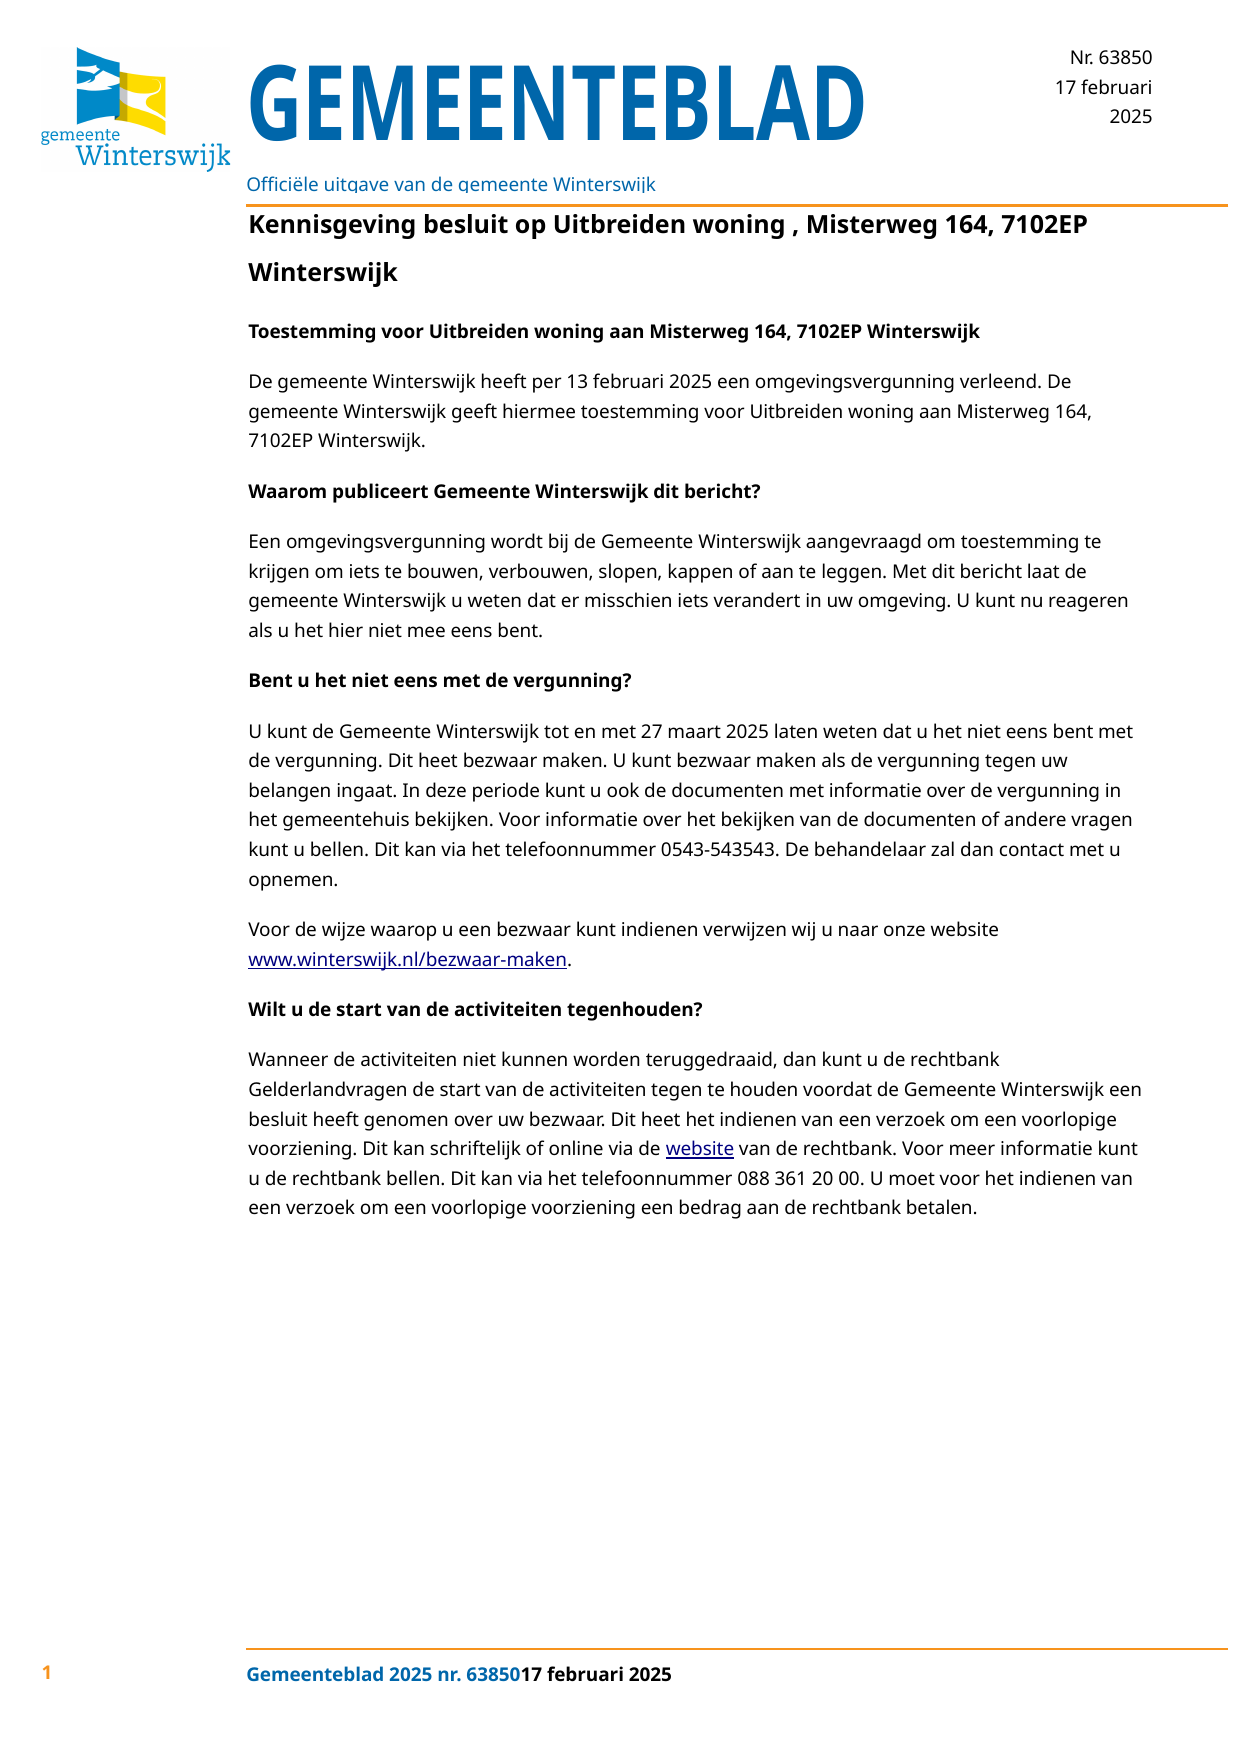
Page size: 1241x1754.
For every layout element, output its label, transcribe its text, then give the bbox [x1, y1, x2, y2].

text De gemeente Winterswijk heeft per 13 februari 2025 een omgevingsvergunning verleend. De gemeente Winterswijk geeft hiermee toestemming voor Uitbreiden woning aan Misterweg 164, 7102EP Winterswijk. [248, 368, 1152, 453]
text Waarom publiceert Gemeente Winterswijk dit bericht? [248, 478, 1152, 504]
picture [225, 153, 231, 162]
text U kunt de Gemeente Winterswijk tot en met 27 maart 2025 laten weten dat u het niet eens bent met de vergunning. Dit heet bezwaar maken. U kunt bezwaar maken als de vergunning tegen uw belangen ingaat. In deze periode kunt u ook de documenten met informatie over de vergunning in het gemeentehuis bekijken. Voor informatie over het bekijken van de documenten of andere vragen kunt u bellen. Dit kan via het telefoonnummer 0543-543543. De behandelaar zal dan contact met u opnemen. [248, 718, 1152, 892]
text Wanneer de activiteiten niet kunnen worden teruggedraaid, dan kunt u de rechtbank Gelderlandvragen de start van de activiteiten tegen te houden voordat de Gemeente Winterswijk een besluit heeft genomen over uw bezwaar. Dit heet het indienen van een verzoek om een voorlopige voorziening. Dit kan schriftelijk of online via de website van de rechtbank. Voor meer informatie kunt u de rechtbank bellen. Dit kan via het telefoonnummer 088 361 20 00. U moet voor het indienen van een verzoek om een voorlopige voorziening een bedrag aan de rechtbank betalen. [248, 1047, 1152, 1220]
text Een omgevingsvergunning wordt bij de Gemeente Winterswijk aangevraagd om toestemming te krijgen om iets te bouwen, verbouwen, slopen, kappen of aan te leggen. Met dit bericht laat de gemeente Winterswijk u weten dat er misschien iets verandert in uw omgeving. U kunt nu reageren als u het hier niet mee eens bent. [248, 528, 1152, 643]
text Toestemming voor Uitbreiden woning aan Misterweg 164, 7102EP Winterswijk [248, 318, 1152, 344]
text Kennisgeving besluit op Uitbreiden woning , Misterweg 164, 7102EP Winterswijk [248, 207, 1152, 288]
text Bent u het niet eens met de vergunning? [248, 667, 1152, 693]
text Voor de wijze waarop u een bezwaar kunt indienen verwijzen wij u naar onze website www.winterswijk.nl/bezwaar-maken. [248, 916, 1152, 972]
text Wilt u de start van de activiteiten tegenhouden? [248, 996, 1152, 1022]
picture [41, 47, 231, 172]
